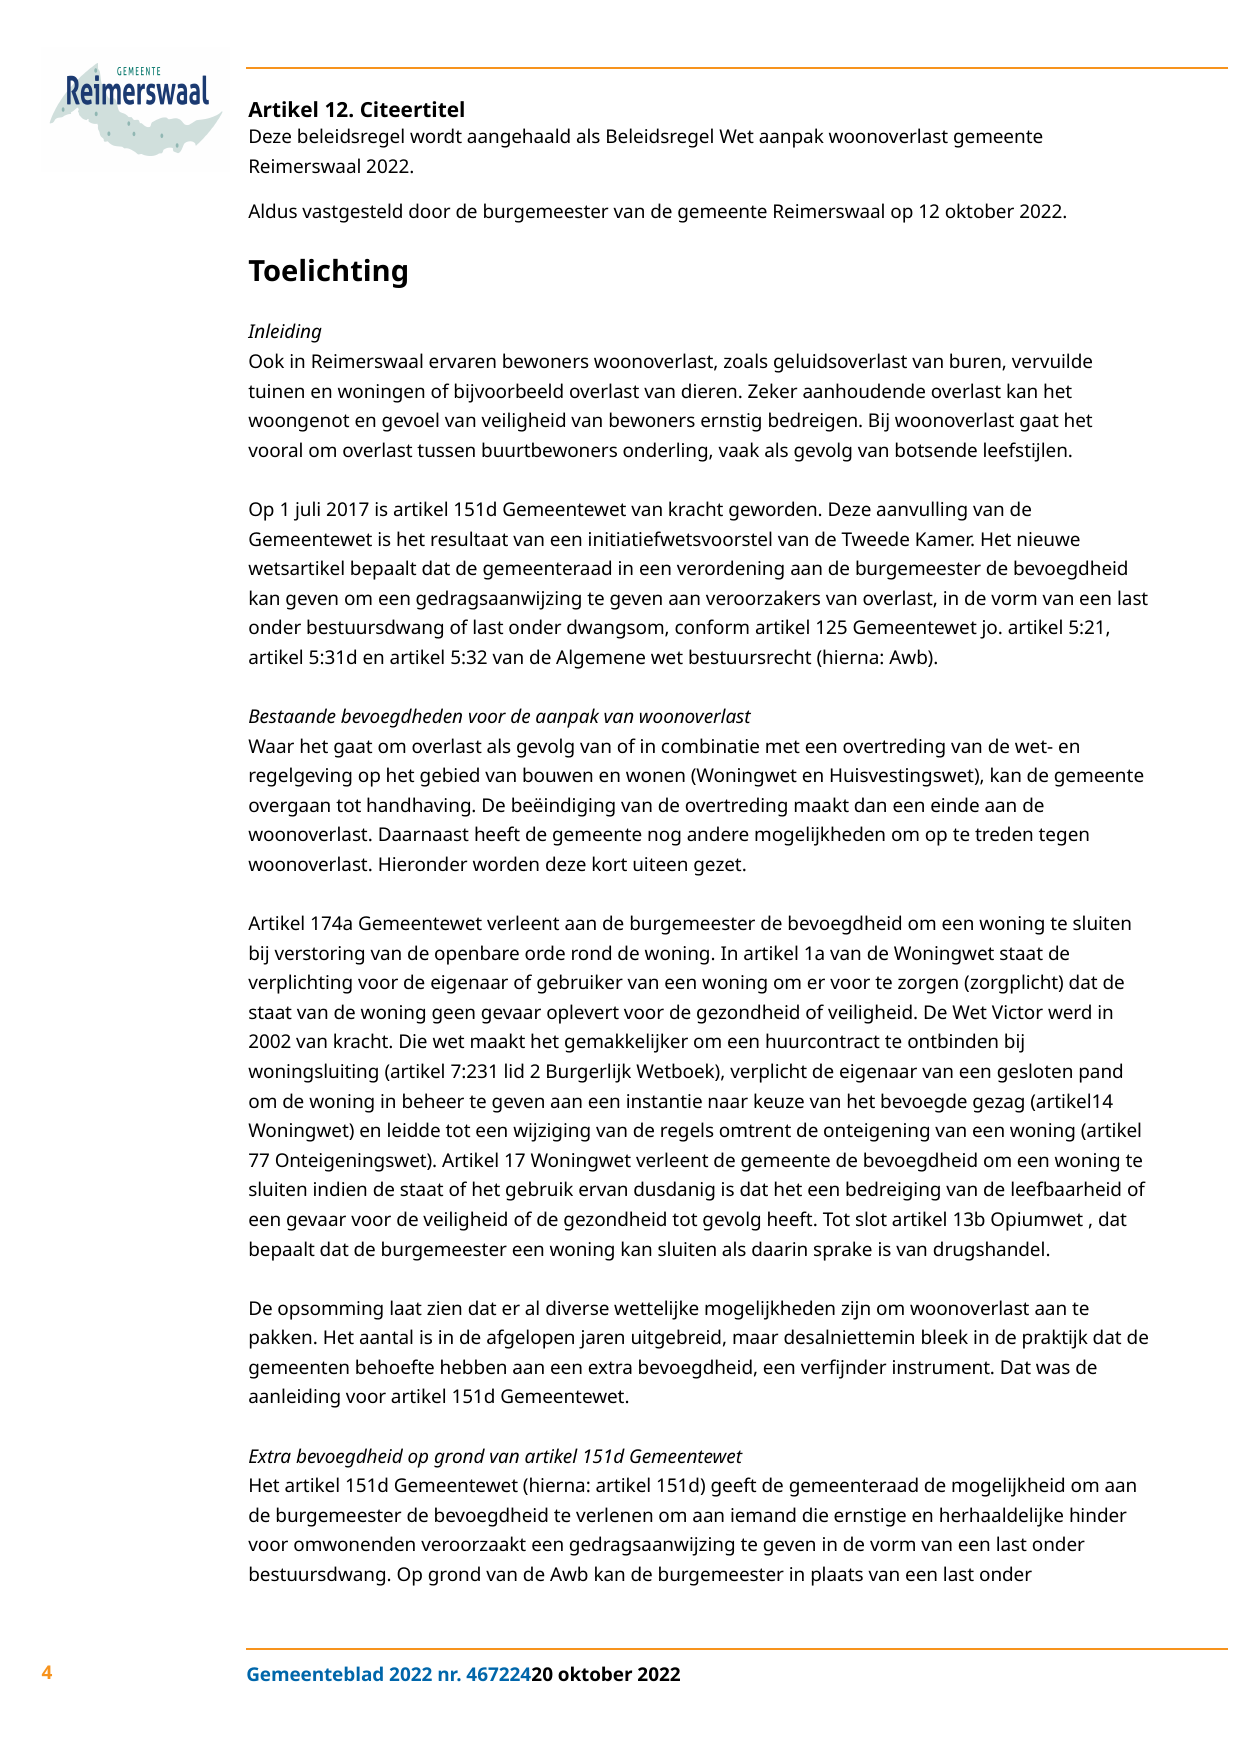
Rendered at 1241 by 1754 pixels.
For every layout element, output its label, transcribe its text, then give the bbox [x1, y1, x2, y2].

text Het artikel 151d Gemeentewet (hierna: artikel 151d) geeft de gemeenteraad de mogelijkheid om aan de burgemeester de bevoegdheid te verlenen om aan iemand die ernstige en herhaaldelijke hinder voor omwonenden veroorzaakt een gedragsaanwijzing te geven in de vorm van een last onder bestuursdwang. Op grond van de Awb kan de burgemeester in plaats van een last onder [248, 1472, 1152, 1587]
text Aldus vastgesteld door de burgemeester van de gemeente Reimerswaal op 12 oktober 2022. [248, 198, 1152, 224]
picture [41, 47, 231, 172]
text Deze beleidsregel wordt aangehaald als Beleidsregel Wet aanpak woonoverlast gemeente Reimerswaal 2022. [248, 123, 1152, 178]
text Op 1 juli 2017 is artikel 151d Gemeentewet van kracht geworden. Deze aanvulling van de Gemeentewet is het resultaat van een initiatiefwetsvoorstel van de Tweede Kamer. Het nieuwe wetsartikel bepaalt dat de gemeenteraad in een verordening aan de burgemeester de bevoegdheid kan geven om een gedragsaanwijzing te geven aan veroorzakers van overlast, in de vorm van een last onder bestuursdwang of last onder dwangsom, conform artikel 125 Gemeentewet jo. artikel 5:21, artikel 5:31d en artikel 5:32 van de Algemene wet bestuursrecht (hierna: Awb). [248, 496, 1152, 670]
text Inleiding [248, 319, 1152, 344]
text Artikel 12. Citeertitel [248, 95, 1152, 123]
text De opsomming laat zien dat er al diverse wettelijke mogelijkheden zijn om woonoverlast aan te pakken. Het aantal is in de afgelopen jaren uitgebreid, maar desalniettemin bleek in de praktijk dat de gemeenten behoefte hebben aan een extra bevoegdheid, een verfijnder instrument. Dat was de aanleiding voor artikel 151d Gemeentewet. [248, 1295, 1152, 1409]
text Extra bevoegdheid op grond van artikel 151d Gemeentewet [248, 1443, 1152, 1469]
text Bestaande bevoegdheden voor de aanpak van woonoverlast [248, 703, 1152, 729]
text Waar het gaat om overlast als gevolg van of in combinatie met een overtreding van de wet- en regelgeving op het gebied van bouwen en wonen (Woningwet en Huisvestingswet), kan de gemeente overgaan tot handhaving. De beëindiging van de overtreding maakt dan een einde aan de woonoverlast. Daarnaast heeft de gemeente nog andere mogelijkheden om op te treden tegen woonoverlast. Hieronder worden deze kort uiteen gezet. [248, 733, 1152, 877]
text Toelichting [248, 250, 1152, 289]
text Ook in Reimerswaal ervaren bewoners woonoverlast, zoals geluidsoverlast van buren, vervuilde tuinen en woningen of bijvoorbeeld overlast van dieren. Zeker aanhoudende overlast kan het woongenot en gevoel van veiligheid van bewoners ernstig bedreigen. Bij woonoverlast gaat het vooral om overlast tussen buurtbewoners onderling, vaak als gevolg van botsende leefstijlen. [248, 348, 1152, 463]
text Artikel 174a Gemeentewet verleent aan de burgemeester de bevoegdheid om een woning te sluiten bij verstoring van de openbare orde rond de woning. In artikel 1a van de Woningwet staat de verplichting voor de eigenaar of gebruiker van een woning om er voor te zorgen (zorgplicht) dat de staat van de woning geen gevaar oplevert voor de gezondheid of veiligheid. De Wet Victor werd in 2002 van kracht. Die wet maakt het gemakkelijker om een huurcontract te ontbinden bij woningsluiting (artikel 7:231 lid 2 Burgerlijk Wetboek), verplicht de eigenaar van een gesloten pand om de woning in beheer te geven aan een instantie naar keuze van het bevoegde gezag (artikel14 Woningwet) en leidde tot een wijziging van de regels omtrent de onteigening van een woning (artikel 77 Onteigeningswet). Artikel 17 Woningwet verleent de gemeente de bevoegdheid om een woning te sluiten indien de staat of het gebruik ervan dusdanig is dat het een bedreiging van de leefbaarheid of een gevaar voor de veiligheid of de gezondheid tot gevolg heeft. Tot slot artikel 13b Opiumwet , dat bepaalt dat de burgemeester een woning kan sluiten als daarin sprake is van drugshandel. [248, 910, 1152, 1262]
